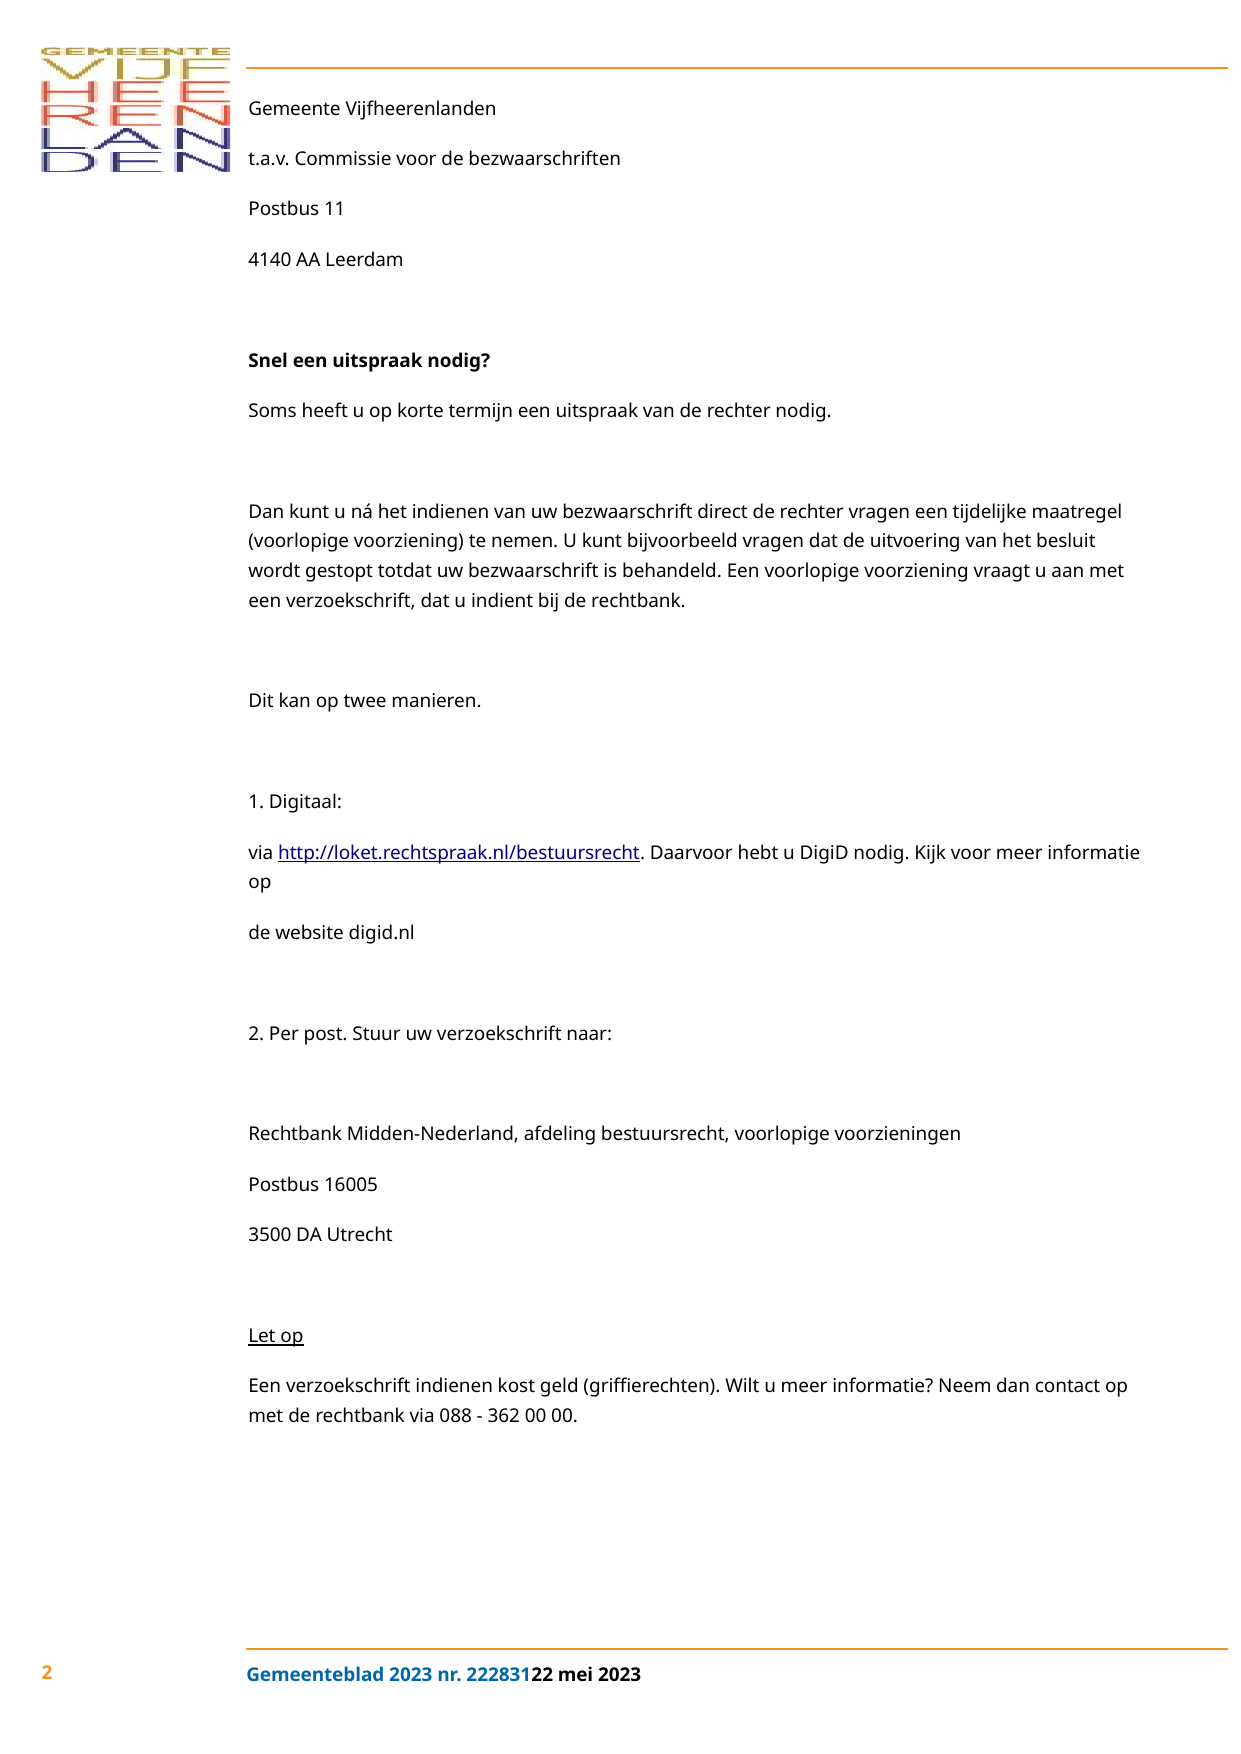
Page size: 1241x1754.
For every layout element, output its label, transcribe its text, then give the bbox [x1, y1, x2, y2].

text via http://loket.rechtspraak.nl/bestuursrecht. Daarvoor hebt u DigiD nodig. Kijk voor meer informatie op [248, 839, 1152, 894]
text Een verzoekschrift indienen kost geld (griffierechten). Wilt u meer informatie? Neem dan contact op met de rechtbank via 088 - 362 00 00. [248, 1373, 1152, 1428]
text Dan kunt u ná het indienen van uw bezwaarschrift direct de rechter vragen een tijdelijke maatregel (voorlopige voorziening) te nemen. U kunt bijvoorbeeld vragen dat de uitvoering van het besluit wordt gestopt totdat uw bezwaarschrift is behandeld. Een voorlopige voorziening vraagt u aan met een verzoekschrift, dat u indient bij de rechtbank. [248, 498, 1152, 613]
text Dit kan op twee manieren. [248, 688, 1152, 713]
picture [41, 47, 231, 172]
text Let op [248, 1322, 1152, 1348]
text Postbus 16005 [248, 1171, 1152, 1197]
text Rechtbank Midden-Nederland, afdeling bestuursrecht, voorlopige voorzieningen [248, 1121, 1152, 1146]
text t.a.v. Commissie voor de bezwaarschriften [248, 145, 1152, 171]
text Snel een uitspraak nodig? [248, 347, 1152, 373]
text Postbus 11 [248, 196, 1152, 221]
text 3500 DA Utrecht [248, 1221, 1152, 1247]
text 4140 AA Leerdam [248, 246, 1152, 272]
text 2. Per post. Stuur uw verzoekschrift naar: [248, 1020, 1152, 1046]
text Gemeente Vijfheerenlanden [248, 95, 1152, 121]
text Soms heeft u op korte termijn een uitspraak van de rechter nodig. [248, 397, 1152, 423]
text 1. Digitaal: [248, 788, 1152, 814]
text de website digid.nl [248, 919, 1152, 945]
